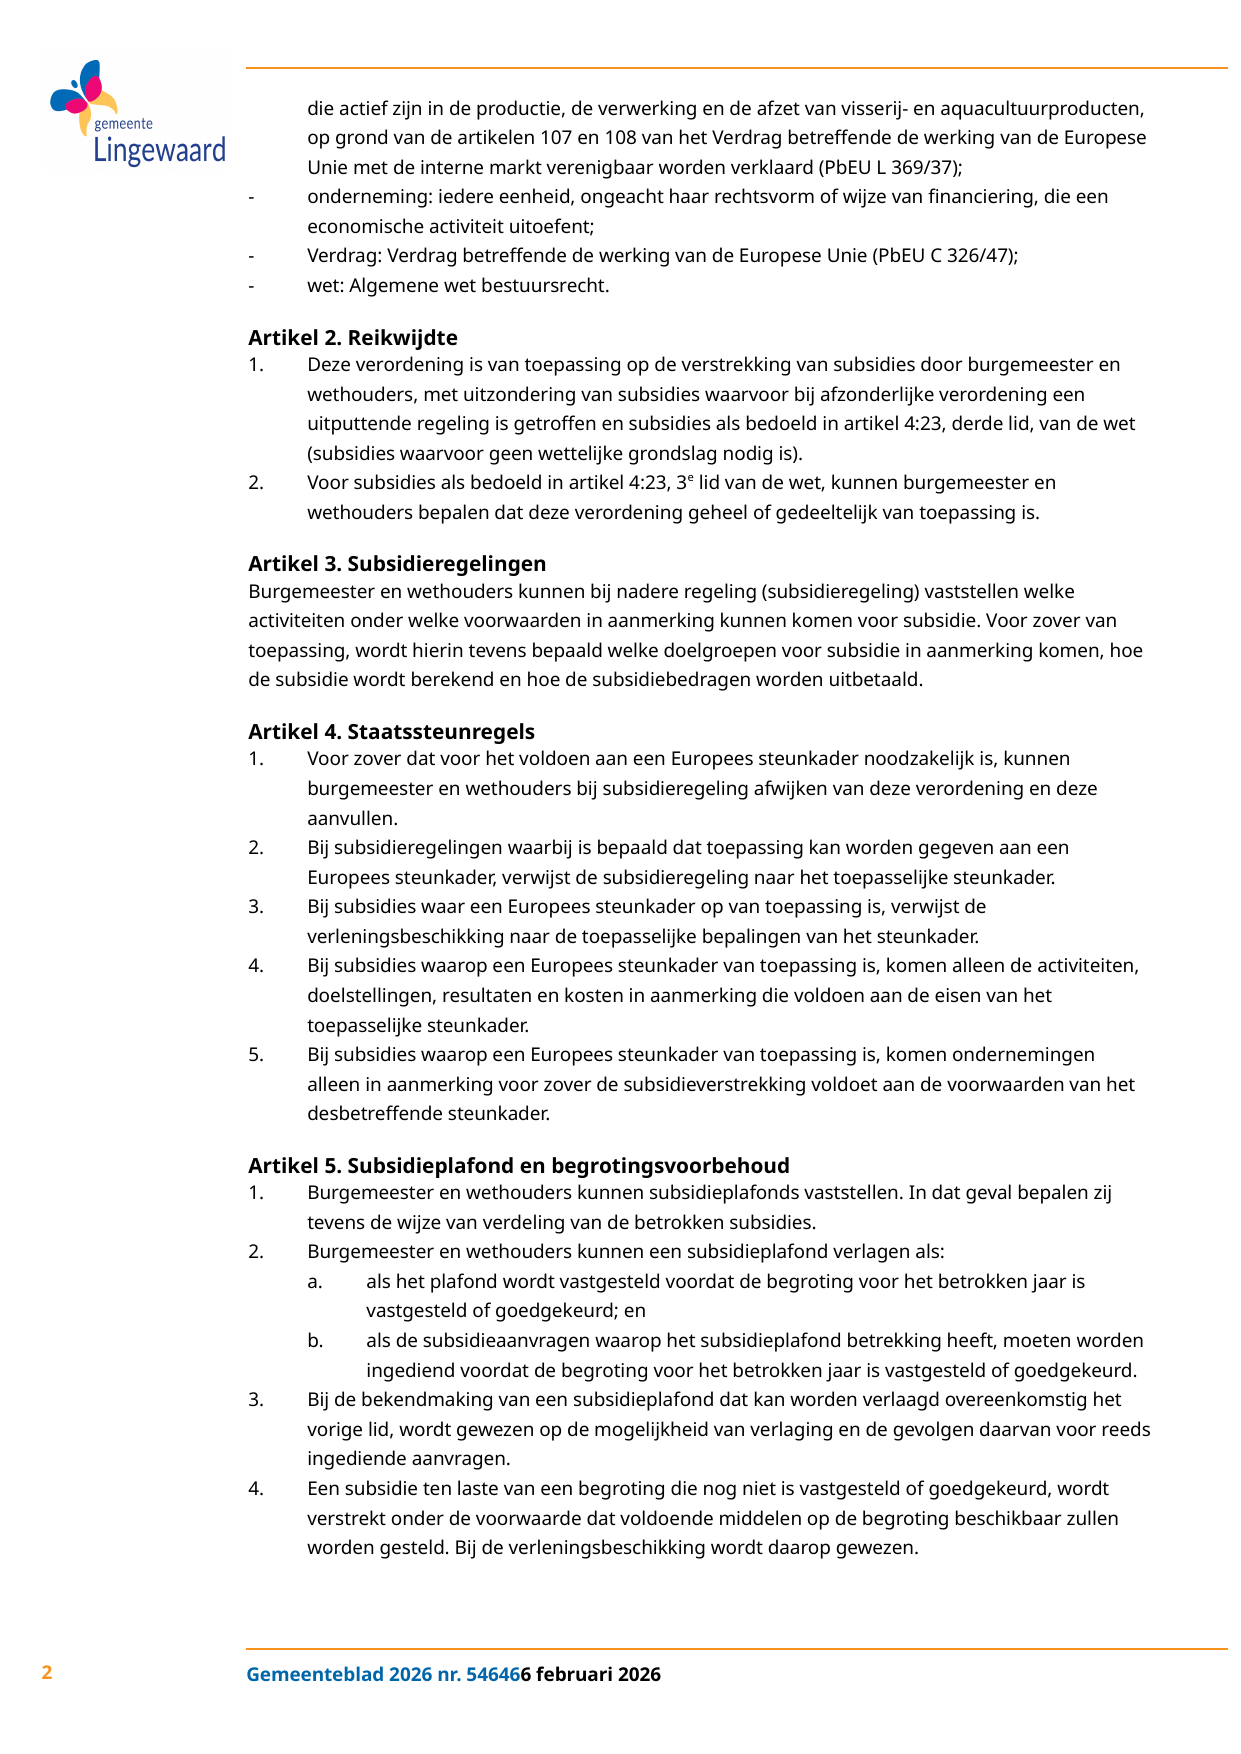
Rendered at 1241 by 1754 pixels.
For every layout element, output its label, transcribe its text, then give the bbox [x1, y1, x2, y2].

list Burgemeester en wethouders kunnen een subsidieplafond verlagen als: [248, 1238, 1152, 1264]
list wet: Algemene wet bestuursrecht. [248, 272, 1152, 298]
text Burgemeester en wethouders kunnen bij nadere regeling (subsidieregeling) vaststellen welke activiteiten onder welke voorwaarden in aanmerking kunnen komen voor subsidie. Voor zover van toepassing, wordt hierin tevens bepaald welke doelgroepen voor subsidie in aanmerking komen, hoe de subsidie wordt berekend en hoe de subsidiebedragen worden uitbetaald. [248, 578, 1152, 692]
list Voor subsidies als bedoeld in artikel 4:23, 3e lid van de wet, kunnen burgemeester en wethouders bepalen dat deze verordening geheel of gedeeltelijk van toepassing is. [248, 469, 1152, 525]
text Artikel 3. Subsidieregelingen [248, 549, 1152, 578]
list als het plafond wordt vastgesteld voordat de begroting voor het betrokken jaar is vastgesteld of goedgekeurd; en [307, 1268, 1152, 1323]
list Bij subsidies waar een Europees steunkader op van toepassing is, verwijst de verleningsbeschikking naar de toepasselijke bepalingen van het steunkader. [248, 893, 1152, 949]
list Bij de bekendmaking van een subsidieplafond dat kan worden verlaagd overeenkomstig het vorige lid, wordt gewezen op de mogelijkheid van verlaging en de gevolgen daarvan voor reeds ingediende aanvragen. [248, 1386, 1152, 1471]
list Bij subsidieregelingen waarbij is bepaald dat toepassing kan worden gegeven aan een Europees steunkader, verwijst de subsidieregeling naar het toepasselijke steunkader. [248, 834, 1152, 889]
list als de subsidieaanvragen waarop het subsidieplafond betrekking heeft, moeten worden ingediend voordat de begroting voor het betrokken jaar is vastgesteld of goedgekeurd. [307, 1327, 1152, 1383]
list Burgemeester en wethouders kunnen subsidieplafonds vaststellen. In dat geval bepalen zij tevens de wijze van verdeling van de betrokken subsidies. [248, 1179, 1152, 1235]
list Voor zover dat voor het voldoen aan een Europees steunkader noodzakelijk is, kunnen burgemeester en wethouders bij subsidieregeling afwijken van deze verordening en deze aanvullen. [248, 746, 1152, 830]
picture [41, 47, 231, 172]
list Bij subsidies waarop een Europees steunkader van toepassing is, komen ondernemingen alleen in aanmerking voor zover de subsidieverstrekking voldoet aan de voorwaarden van het desbetreffende steunkader. [248, 1041, 1152, 1126]
text Artikel 4. Staatssteunregels [248, 717, 1152, 746]
text Artikel 2. Reikwijdte [248, 323, 1152, 351]
list onderneming: iedere eenheid, ongeacht haar rechtsvorm of wijze van financiering, die een economische activiteit uitoefent; [248, 183, 1152, 239]
list Deze verordening is van toepassing op de verstrekking van subsidies door burgemeester en wethouders, met uitzondering van subsidies waarvoor bij afzonderlijke verordening een uitputtende regeling is getroffen en subsidies als bedoeld in artikel 4:23, derde lid, van de wet (subsidies waarvoor geen wettelijke grondslag nodig is). [248, 351, 1152, 466]
list die actief zijn in de productie, de verwerking en de afzet van visserij- en aquacultuurproducten, op grond van de artikelen 107 en 108 van het Verdrag betreffende de werking van de Europese Unie met de interne markt verenigbaar worden verklaard (PbEU L 369/37); [248, 95, 1152, 180]
list Verdrag: Verdrag betreffende de werking van de Europese Unie (PbEU C 326/47); [248, 243, 1152, 268]
text Artikel 5. Subsidieplafond en begrotingsvoorbehoud [248, 1151, 1152, 1179]
list Een subsidie ten laste van een begroting die nog niet is vastgesteld of goedgekeurd, wordt verstrekt onder de voorwaarde dat voldoende middelen op de begroting beschikbaar zullen worden gesteld. Bij de verleningsbeschikking wordt daarop gewezen. [248, 1475, 1152, 1560]
list Bij subsidies waarop een Europees steunkader van toepassing is, komen alleen de activiteiten, doelstellingen, resultaten en kosten in aanmerking die voldoen aan de eisen van het toepasselijke steunkader. [248, 953, 1152, 1037]
